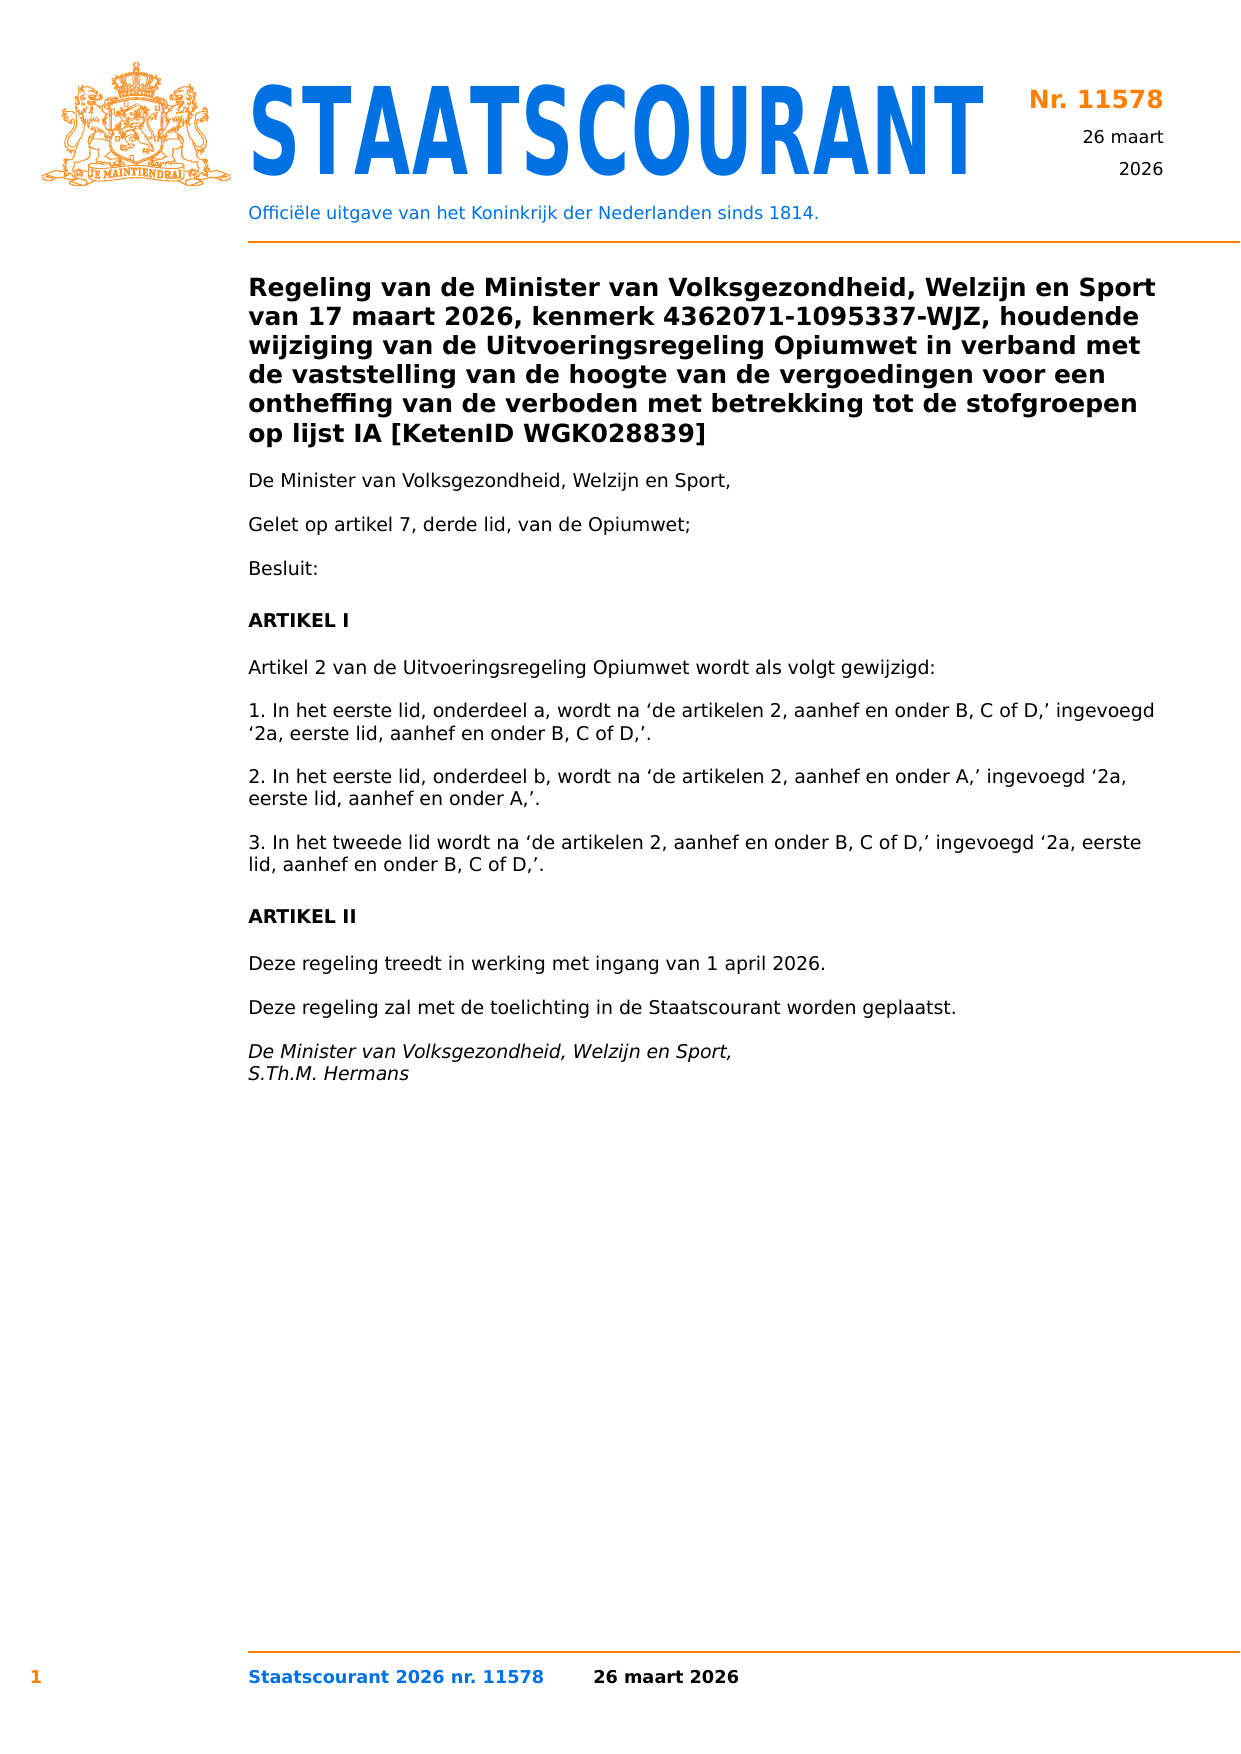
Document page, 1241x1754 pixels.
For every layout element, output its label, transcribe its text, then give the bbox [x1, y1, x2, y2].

text 2. In het eerste lid, onderdeel b, wordt na ‘de artikelen 2, aanhef en onder A,’ ingevoegd ‘2a, eerste lid, aanhef en onder A,’. [248, 766, 1163, 810]
subtitle ARTIKEL I [248, 609, 1163, 632]
table_header Nr. 11578 [998, 62, 1240, 121]
table_cell 2026 [998, 153, 1240, 203]
text 3. In het tweede lid wordt na ‘de artikelen 2, aanhef en onder B, C of D,’ ingevoegd ‘2a, eerste lid, aanhef en onder B, C of D,’. [248, 832, 1163, 876]
text Gelet op artikel 7, derde lid, van de Opiumwet; [248, 514, 1163, 536]
table_cell Officiële uitgave van het Koninkrijk der Nederlanden sinds 1814. [248, 203, 1240, 241]
table_header STAATSCOURANT [248, 62, 998, 203]
subtitle ARTIKEL II [248, 906, 1163, 928]
text De Minister van Volksgezondheid, Welzijn en Sport, S.Th.M. Hermans [248, 1041, 1163, 1085]
subtitle Regeling van de Minister van Volksgezondheid, Welzijn en Sport van 17 maart 2026, kenmerk 4362071-1095337-WJZ, houdende wijziging van de Uitvoeringsregeling Opiumwet in verband met de vaststelling van de hoogte van de vergoedingen voor een ontheffing van de verboden met betrekking tot de stofgroepen op lijst IA [KetenID WGK028839] [248, 273, 1163, 448]
text De Minister van Volksgezondheid, Welzijn en Sport, [248, 470, 1163, 492]
table_cell 26 maart [998, 121, 1240, 153]
text Artikel 2 van de Uitvoeringsregeling Opiumwet wordt als volgt gewijzigd: [248, 657, 1163, 678]
table_header [25, 62, 248, 241]
text Deze regeling zal met de toelichting in de Staatscourant worden geplaatst. [248, 997, 1163, 1019]
text Besluit: [248, 558, 1163, 579]
text 1. In het eerste lid, onderdeel a, wordt na ‘de artikelen 2, aanhef en onder B, C of D,’ ingevoegd ‘2a, eerste lid, aanhef en onder B, C of D,’. [248, 700, 1163, 744]
picture [41, 62, 231, 186]
text Deze regeling treedt in werking met ingang van 1 april 2026. [248, 953, 1163, 975]
